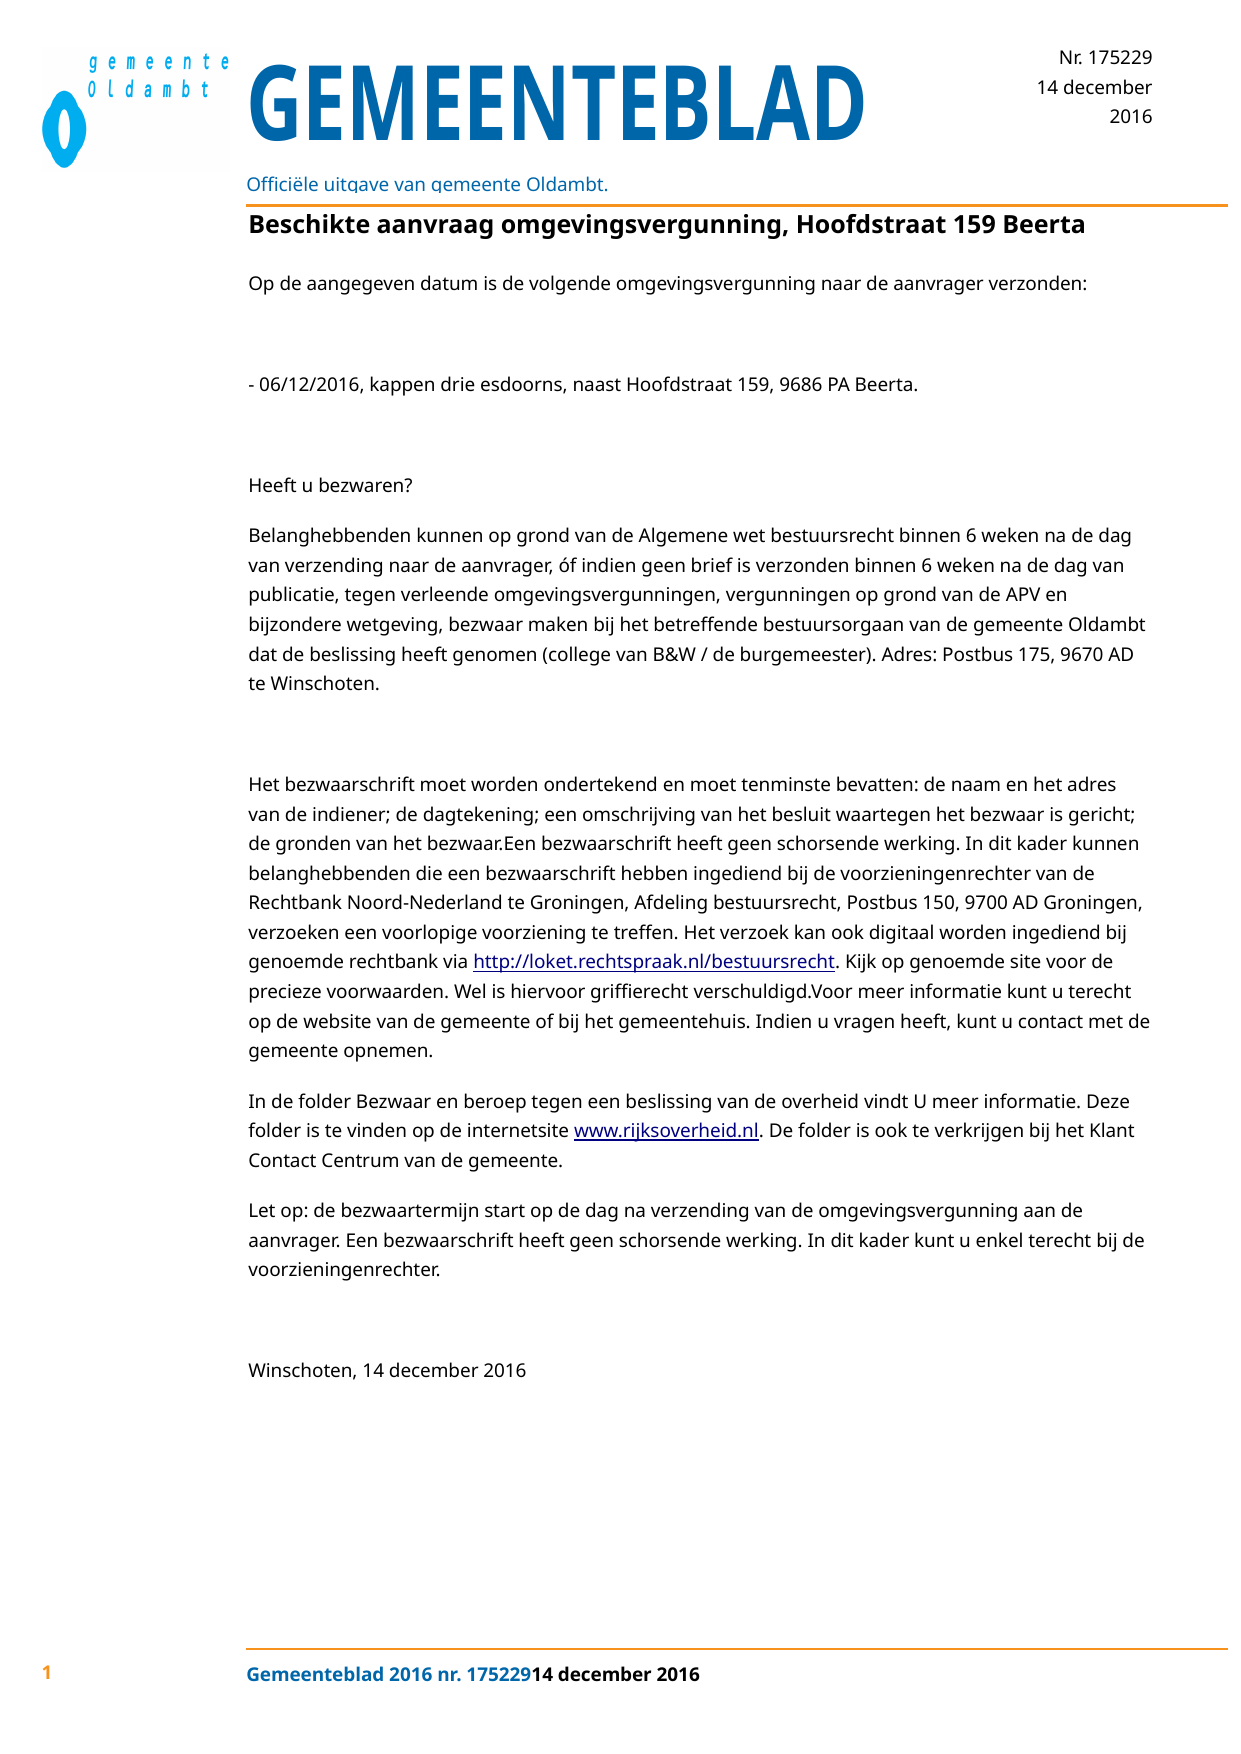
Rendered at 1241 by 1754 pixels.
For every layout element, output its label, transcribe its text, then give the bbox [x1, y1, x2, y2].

text Het bezwaarschrift moet worden ondertekend en moet tenminste bevatten: de naam en het adres van de indiener; de dagtekening; een omschrijving van het besluit waartegen het bezwaar is gericht; de gronden van het bezwaar.Een bezwaarschrift heeft geen schorsende werking. In dit kader kunnen belanghebbenden die een bezwaarschrift hebben ingediend bij de voorzieningenrechter van de Rechtbank Noord-Nederland te Groningen, Afdeling bestuursrecht, Postbus 150, 9700 AD Groningen, verzoeken een voorlopige voorziening te treffen. Het verzoek kan ook digitaal worden ingediend bij genoemde rechtbank via http://loket.rechtspraak.nl/bestuursrecht. Kijk op genoemde site voor de precieze voorwaarden. Wel is hiervoor griffierecht verschuldigd.Voor meer informatie kunt u terecht op de website van de gemeente of bij het gemeentehuis. Indien u vragen heeft, kunt u contact met de gemeente opnemen. [248, 771, 1152, 1063]
text Op de aangegeven datum is de volgende omgevingsvergunning naar de aanvrager verzonden: [248, 270, 1152, 296]
text In de folder Bezwaar en beroep tegen een beslissing van de overheid vindt U meer informatie. Deze folder is te vinden op de internetsite www.rijksoverheid.nl. De folder is ook te verkrijgen bij het Klant Contact Centrum van de gemeente. [248, 1088, 1152, 1173]
picture [41, 47, 231, 172]
text Beschikte aanvraag omgevingsvergunning, Hoofdstraat 159 Beerta [248, 207, 1152, 241]
text - 06/12/2016, kappen drie esdoorns, naast Hoofdstraat 159, 9686 PA Beerta. [248, 371, 1152, 397]
text Heeft u bezwaren? [248, 472, 1152, 498]
text Winschoten, 14 december 2016 [248, 1357, 1152, 1383]
text Belanghebbenden kunnen op grond van de Algemene wet bestuursrecht binnen 6 weken na de dag van verzending naar de aanvrager, óf indien geen brief is verzonden binnen 6 weken na de dag van publicatie, tegen verleende omgevingsvergunningen, vergunningen op grond van de APV en bijzondere wetgeving, bezwaar maken bij het betreffende bestuursorgaan van de gemeente Oldambt dat de beslissing heeft genomen (college van B&W / de burgemeester). Adres: Postbus 175, 9670 AD te Winschoten. [248, 522, 1152, 696]
text Let op: de bezwaartermijn start op de dag na verzending van de omgevingsvergunning aan de aanvrager. Een bezwaarschrift heeft geen schorsende werking. In dit kader kunt u enkel terecht bij de voorzieningenrechter. [248, 1197, 1152, 1282]
